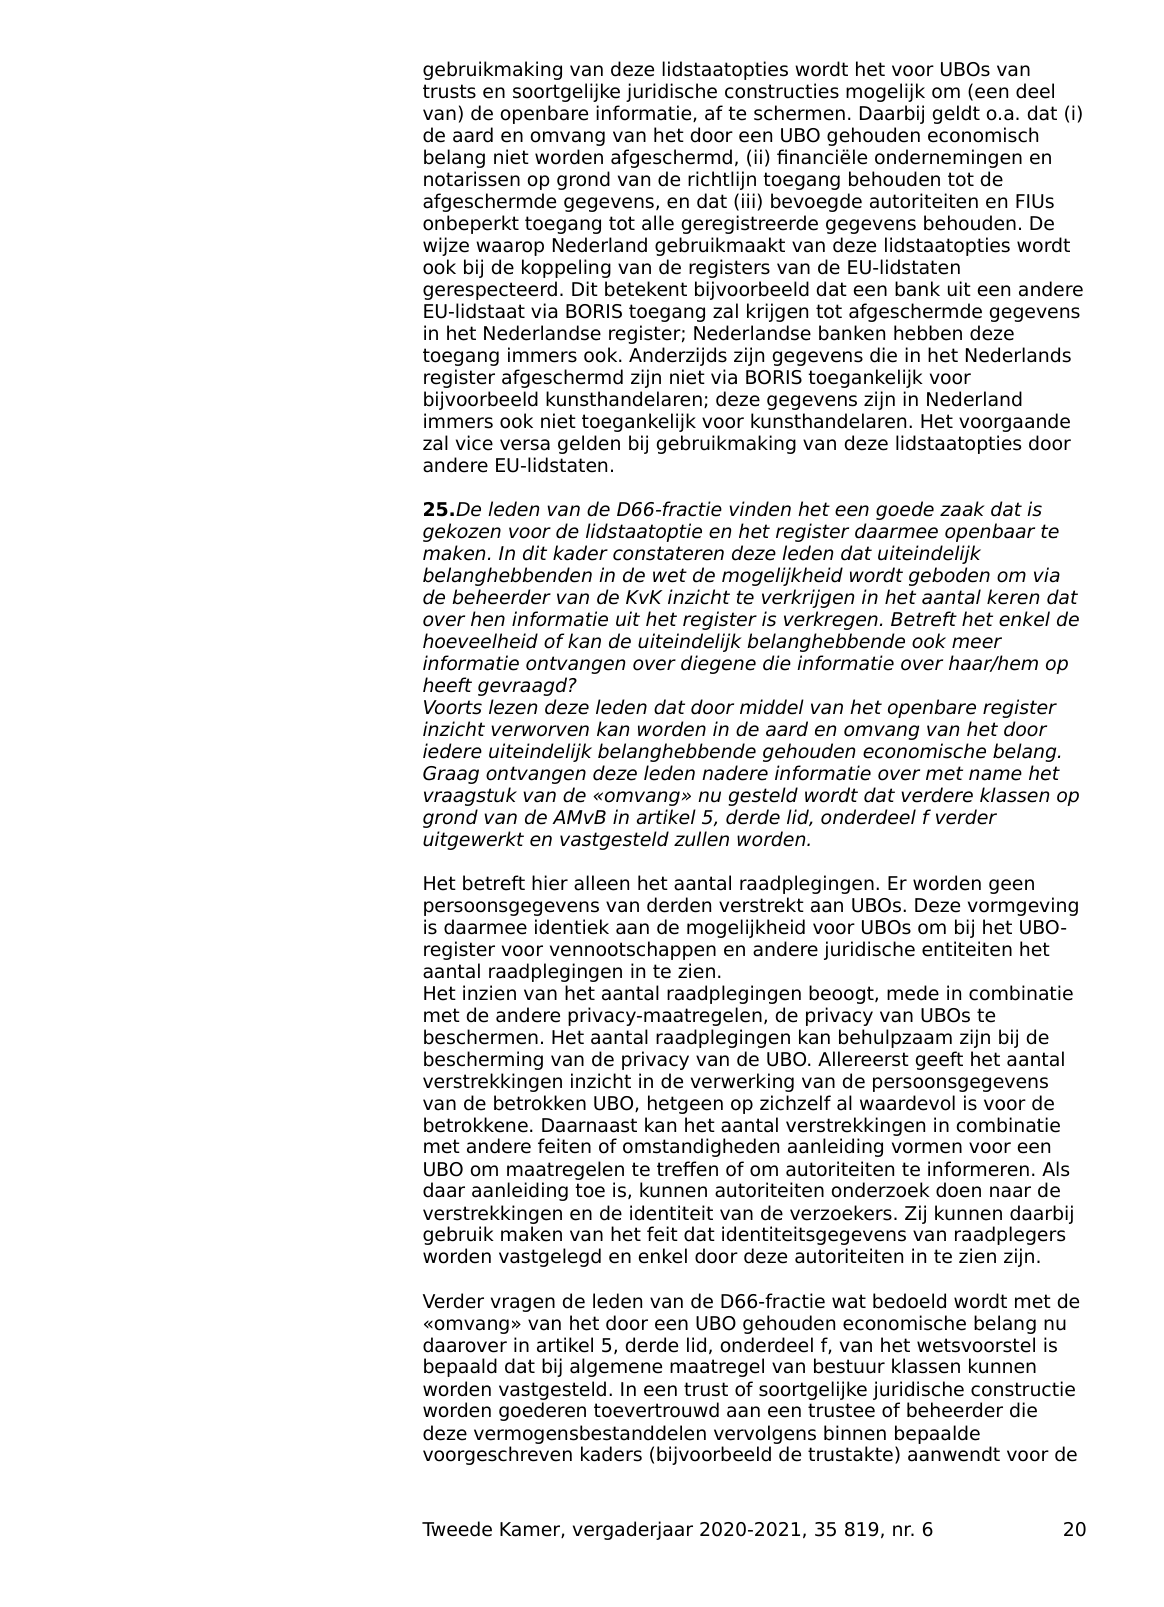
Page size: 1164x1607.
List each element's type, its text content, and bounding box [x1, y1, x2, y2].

text Verder vragen de leden van de D66-fractie wat bedoeld wordt met de «omvang» van het door een UBO gehouden economische belang nu daarover in artikel 5, derde lid, onderdeel f, van het wetsvoorstel is bepaald dat bij algemene maatregel van bestuur klassen kunnen worden vastgesteld. In een trust of soortgelijke juridische constructie worden goederen toevertrouwd aan een trustee of beheerder die deze vermogensbestanddelen vervolgens binnen bepaalde voorgeschreven kaders (bijvoorbeeld de trustakte) aanwendt voor de [422, 1291, 1087, 1466]
text Het betreft hier alleen het aantal raadplegingen. Er worden geen persoonsgegevens van derden verstrekt aan UBOs. Deze vormgeving is daarmee identiek aan de mogelijkheid voor UBOs om bij het UBO-register voor vennootschappen en andere juridische entiteiten het aantal raadplegingen in te zien. [422, 873, 1087, 983]
text 25.De leden van de D66-fractie vinden het een goede zaak dat is gekozen voor de lidstaatoptie en het register daarmee openbaar te maken. In dit kader constateren deze leden dat uiteindelijk belanghebbenden in de wet de mogelijkheid wordt geboden om via de beheerder van de KvK inzicht te verkrijgen in het aantal keren dat over hen informatie uit het register is verkregen. Betreft het enkel de hoeveelheid of kan de uiteindelijk belanghebbende ook meer informatie ontvangen over diegene die informatie over haar/hem op heeft gevraagd? [422, 499, 1087, 697]
text gebruikmaking van deze lidstaatopties wordt het voor UBOs van trusts en soortgelijke juridische constructies mogelijk om (een deel van) de openbare informatie, af te schermen. Daarbij geldt o.a. dat (i) de aard en omvang van het door een UBO gehouden economisch belang niet worden afgeschermd, (ii) financiële ondernemingen en notarissen op grond van de richtlijn toegang behouden tot de afgeschermde gegevens, en dat (iii) bevoegde autoriteiten en FIUs onbeperkt toegang tot alle geregistreerde gegevens behouden. De wijze waarop Nederland gebruikmaakt van deze lidstaatopties wordt ook bij de koppeling van de registers van de EU-lidstaten gerespecteerd. Dit betekent bijvoorbeeld dat een bank uit een andere EU-lidstaat via BORIS toegang zal krijgen tot afgeschermde gegevens in het Nederlandse register; Nederlandse banken hebben deze toegang immers ook. Anderzijds zijn gegevens die in het Nederlands register afgeschermd zijn niet via BORIS toegankelijk voor bijvoorbeeld kunsthandelaren; deze gegevens zijn in Nederland immers ook niet toegankelijk voor kunsthandelaren. Het voorgaande zal vice versa gelden bij gebruikmaking van deze lidstaatopties door andere EU-lidstaten. [422, 59, 1087, 477]
text Voorts lezen deze leden dat door middel van het openbare register inzicht verworven kan worden in de aard en omvang van het door iedere uiteindelijk belanghebbende gehouden economische belang. Graag ontvangen deze leden nadere informatie over met name het vraagstuk van de «omvang» nu gesteld wordt dat verdere klassen op grond van de AMvB in artikel 5, derde lid, onderdeel f verder uitgewerkt en vastgesteld zullen worden. [422, 697, 1087, 851]
text Het inzien van het aantal raadplegingen beoogt, mede in combinatie met de andere privacy-maatregelen, de privacy van UBOs te beschermen. Het aantal raadplegingen kan behulpzaam zijn bij de bescherming van de privacy van de UBO. Allereerst geeft het aantal verstrekkingen inzicht in de verwerking van de persoonsgegevens van de betrokken UBO, hetgeen op zichzelf al waardevol is voor de betrokkene. Daarnaast kan het aantal verstrekkingen in combinatie met andere feiten of omstandigheden aanleiding vormen voor een UBO om maatregelen te treffen of om autoriteiten te informeren. Als daar aanleiding toe is, kunnen autoriteiten onderzoek doen naar de verstrekkingen en de identiteit van de verzoekers. Zij kunnen daarbij gebruik maken van het feit dat identiteitsgegevens van raadplegers worden vastgelegd en enkel door deze autoriteiten in te zien zijn. [422, 983, 1087, 1268]
